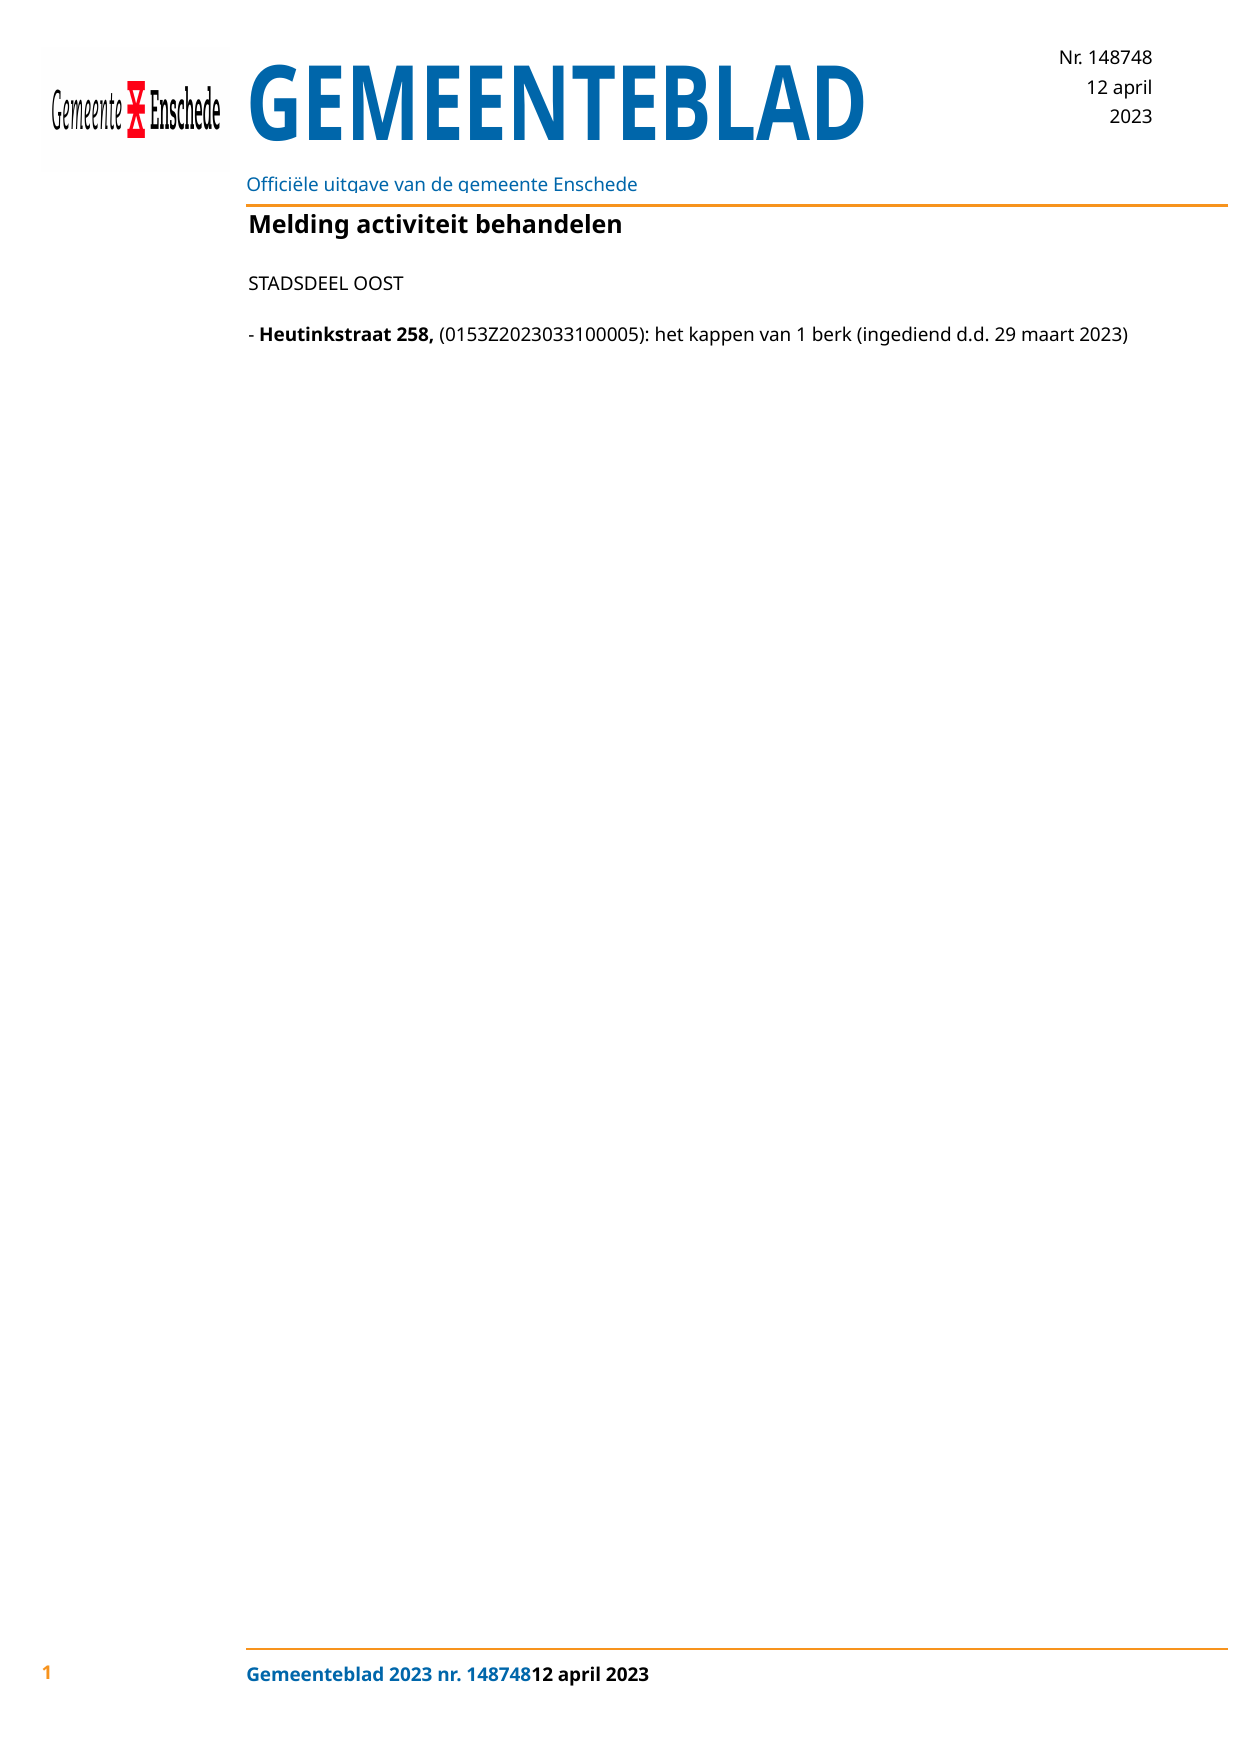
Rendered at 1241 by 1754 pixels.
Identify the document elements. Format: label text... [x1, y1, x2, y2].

text STADSDEEL OOST [248, 270, 1152, 296]
text - Heutinkstraat 258, (0153Z2023033100005): het kappen van 1 berk (ingediend d.d. 29 maart 2023) [248, 321, 1152, 346]
text Melding activiteit behandelen [248, 207, 1152, 241]
picture [41, 47, 231, 172]
